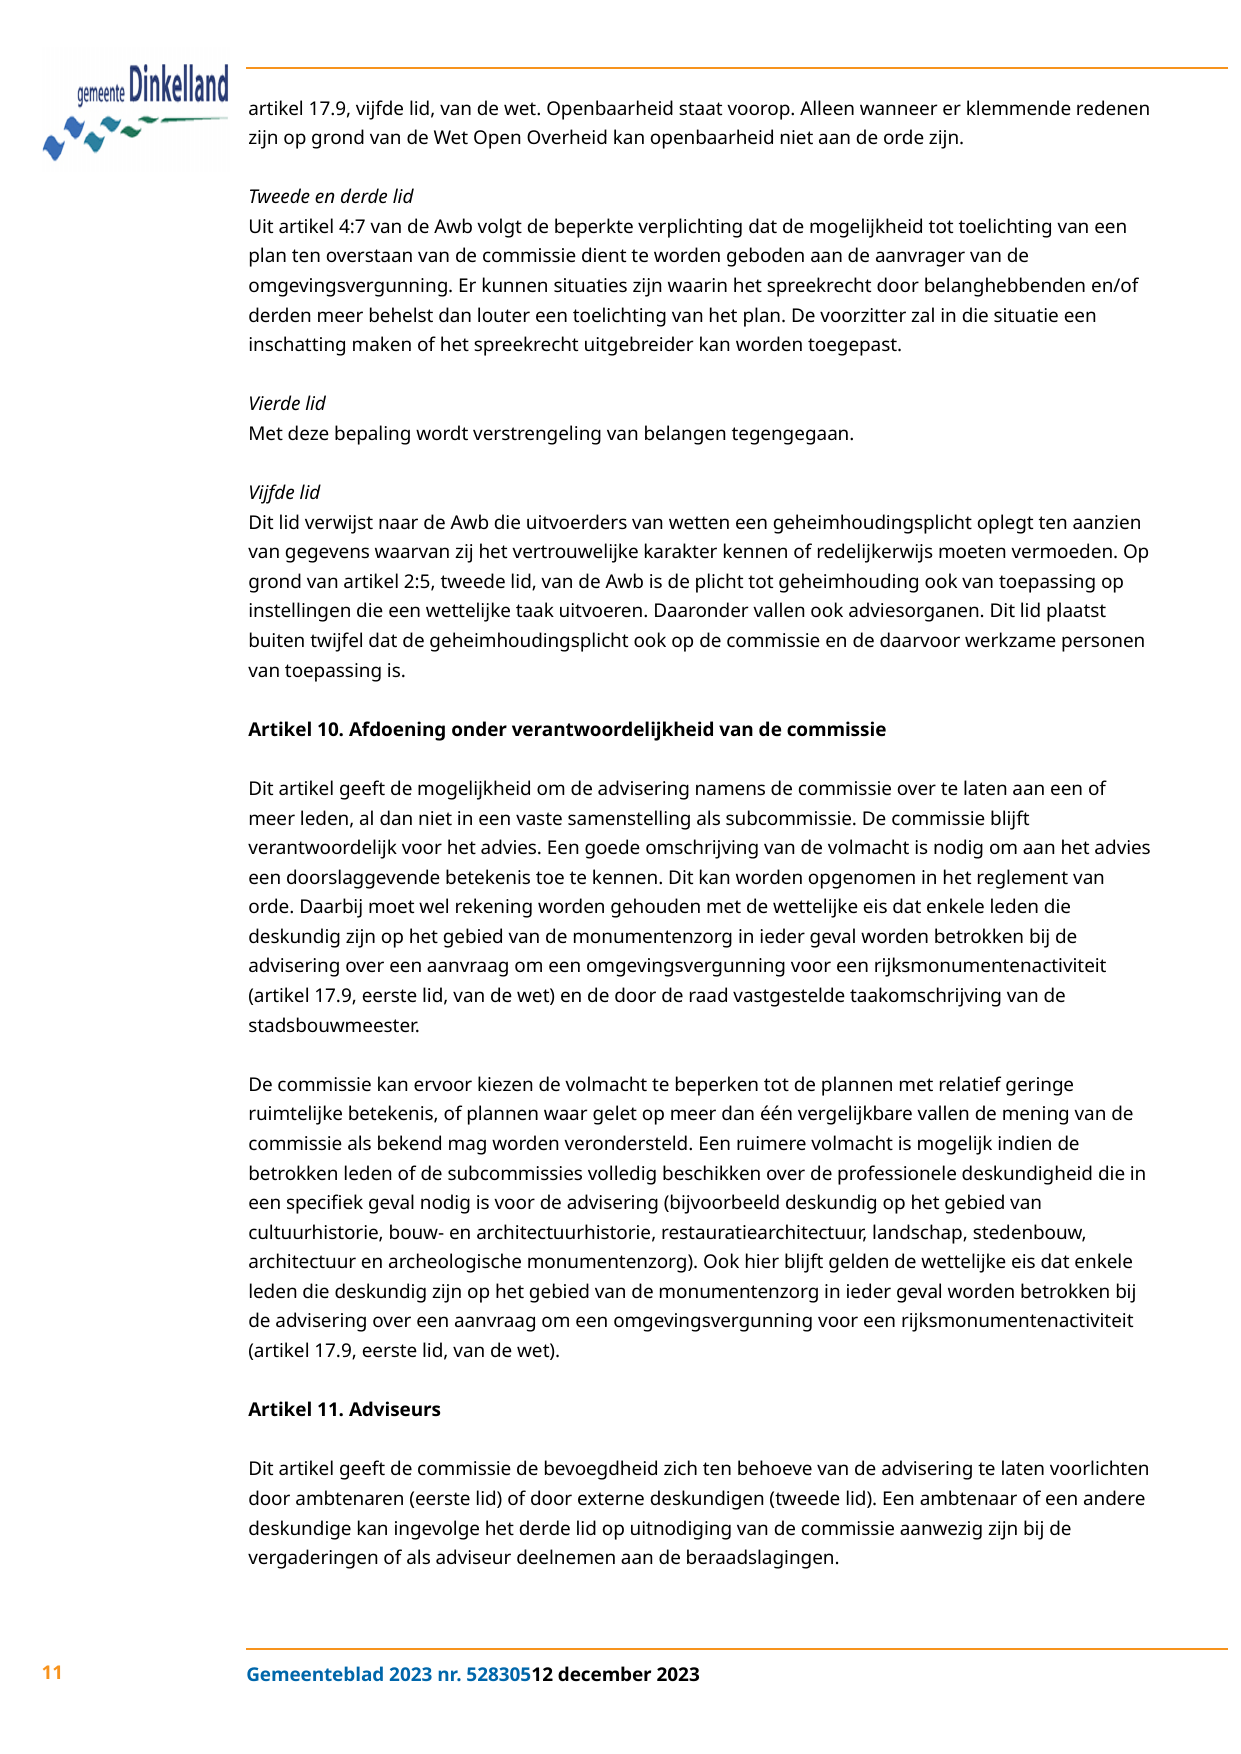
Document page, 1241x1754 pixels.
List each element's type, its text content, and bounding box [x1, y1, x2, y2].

text artikel 17.9, vijfde lid, van de wet. Openbaarheid staat voorop. Alleen wanneer er klemmende redenen zijn op grond van de Wet Open Overheid kan openbaarheid niet aan de orde zijn. [248, 95, 1152, 150]
text Tweede en derde lid [248, 183, 1152, 209]
picture [41, 47, 231, 172]
text Dit lid verwijst naar de Awb die uitvoerders van wetten een geheimhoudingsplicht oplegt ten aanzien van gegevens waarvan zij het vertrouwelijke karakter kennen of redelijkerwijs moeten vermoeden. Op grond van artikel 2:5, tweede lid, van de Awb is de plicht tot geheimhouding ook van toepassing op instellingen die een wettelijke taak uitvoeren. Daaronder vallen ook adviesorganen. Dit lid plaatst buiten twijfel dat de geheimhoudingsplicht ook op de commissie en de daarvoor werkzame personen van toepassing is. [248, 509, 1152, 683]
text Vijfde lid [248, 479, 1152, 505]
text Dit artikel geeft de commissie de bevoegdheid zich ten behoeve van de advisering te laten voorlichten door ambtenaren (eerste lid) of door externe deskundigen (tweede lid). Een ambtenaar of een andere deskundige kan ingevolge het derde lid op uitnodiging van de commissie aanwezig zijn bij de vergaderingen of als adviseur deelnemen aan de beraadslagingen. [248, 1456, 1152, 1570]
text Uit artikel 4:7 van de Awb volgt de beperkte verplichting dat de mogelijkheid tot toelichting van een plan ten overstaan van de commissie dient te worden geboden aan de aanvrager van de omgevingsvergunning. Er kunnen situaties zijn waarin het spreekrecht door belanghebbenden en/of derden meer behelst dan louter een toelichting van het plan. De voorzitter zal in die situatie een inschatting maken of het spreekrecht uitgebreider kan worden toegepast. [248, 213, 1152, 357]
text Met deze bepaling wordt verstrengeling van belangen tegengegaan. [248, 420, 1152, 446]
text Vierde lid [248, 391, 1152, 416]
text Dit artikel geeft de mogelijkheid om de advisering namens de commissie over te laten aan een of meer leden, al dan niet in een vaste samenstelling als subcommissie. De commissie blijft verantwoordelijk voor het advies. Een goede omschrijving van de volmacht is nodig om aan het advies een doorslaggevende betekenis toe te kennen. Dit kan worden opgenomen in het reglement van orde. Daarbij moet wel rekening worden gehouden met de wettelijke eis dat enkele leden die deskundig zijn op het gebied van de monumentenzorg in ieder geval worden betrokken bij de advisering over een aanvraag om een omgevingsvergunning voor een rijksmonumentenactiviteit (artikel 17.9, eerste lid, van de wet) en de door de raad vastgestelde taakomschrijving van de stadsbouwmeester. [248, 775, 1152, 1038]
text De commissie kan ervoor kiezen de volmacht te beperken tot de plannen met relatief geringe ruimtelijke betekenis, of plannen waar gelet op meer dan één vergelijkbare vallen de mening van de commissie als bekend mag worden verondersteld. Een ruimere volmacht is mogelijk indien de betrokken leden of de subcommissies volledig beschikken over de professionele deskundigheid die in een specifiek geval nodig is voor de advisering (bijvoorbeeld deskundig op het gebied van cultuurhistorie, bouw- en architectuurhistorie, restauratiearchitectuur, landschap, stedenbouw, architectuur en archeologische monumentenzorg). Ook hier blijft gelden de wettelijke eis dat enkele leden die deskundig zijn op het gebied van de monumentenzorg in ieder geval worden betrokken bij de advisering over een aanvraag om een omgevingsvergunning voor een rijksmonumentenactiviteit (artikel 17.9, eerste lid, van de wet). [248, 1071, 1152, 1363]
text Artikel 11. Adviseurs [248, 1396, 1152, 1422]
text Artikel 10. Afdoening onder verantwoordelijkheid van de commissie [248, 716, 1152, 742]
